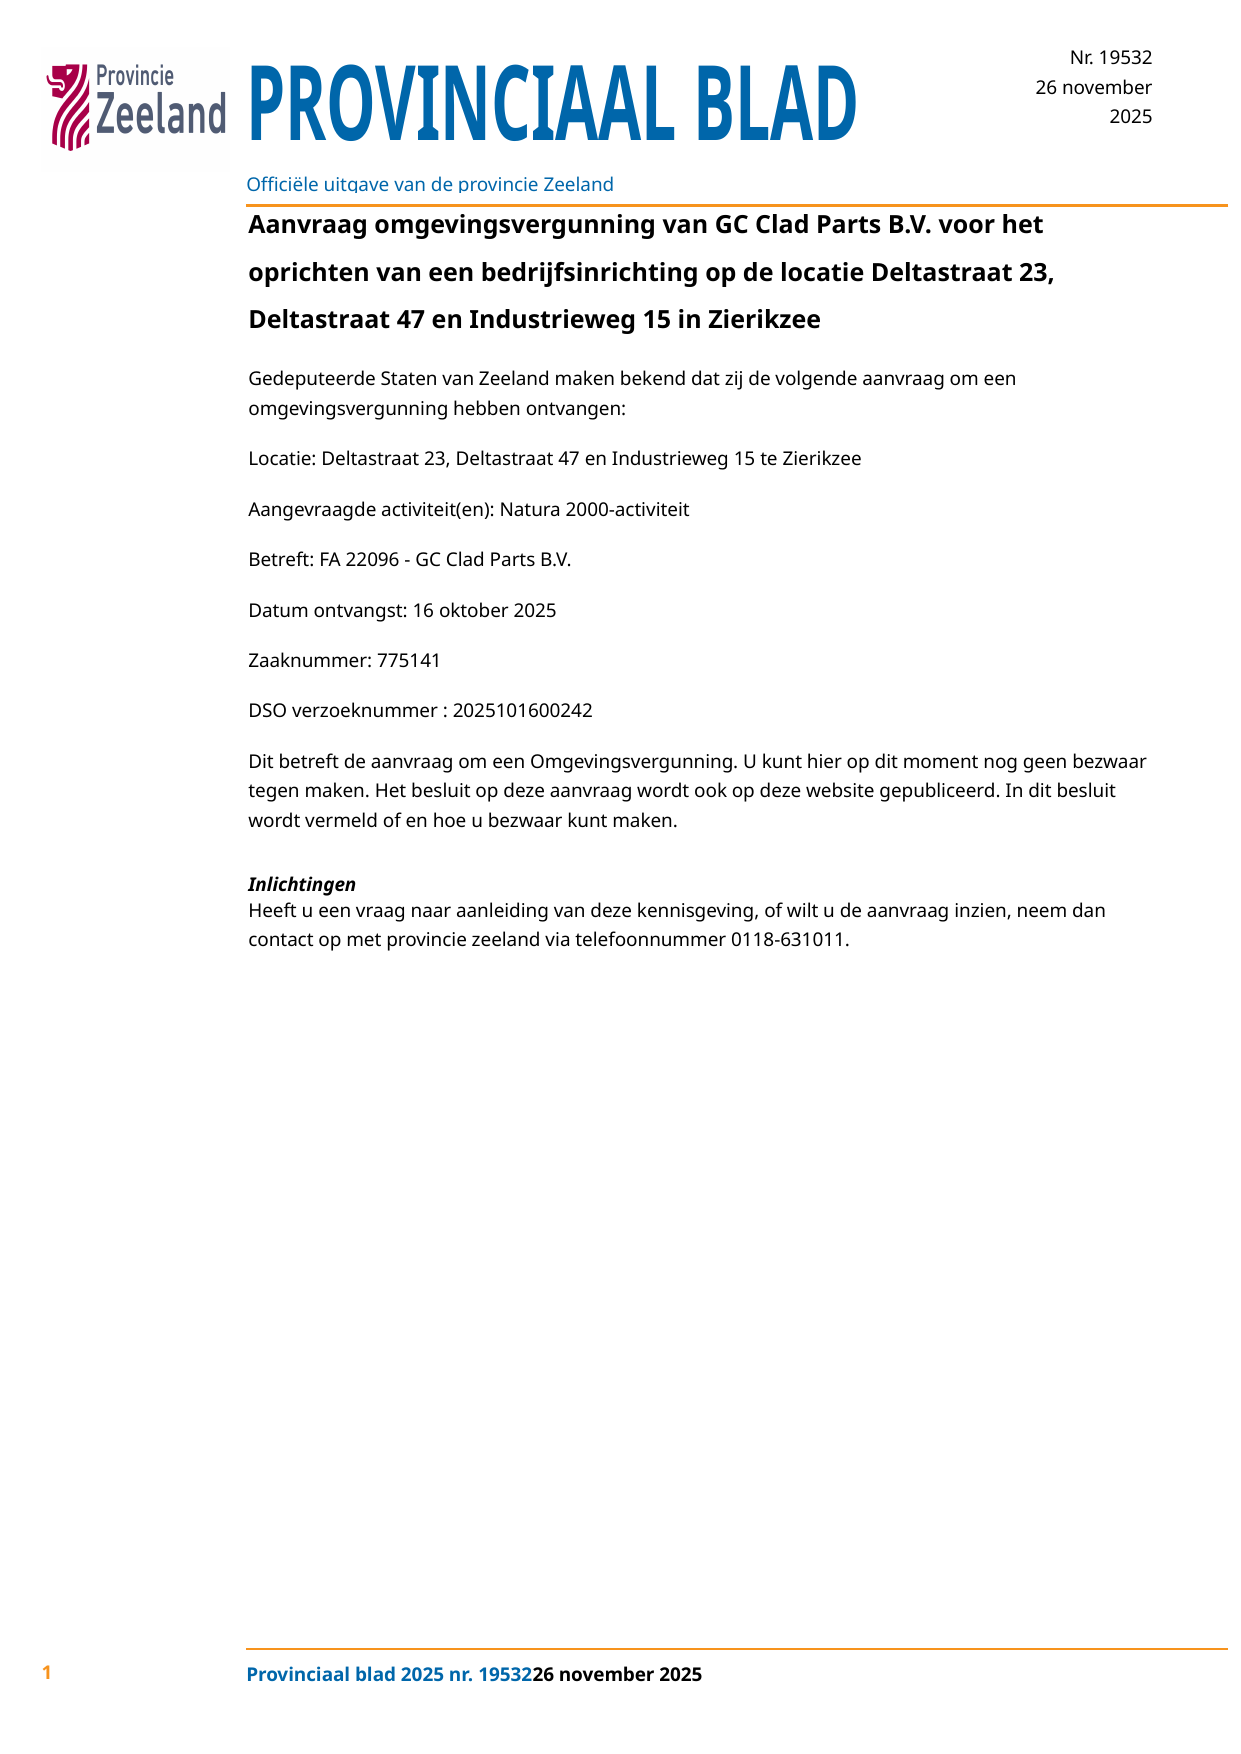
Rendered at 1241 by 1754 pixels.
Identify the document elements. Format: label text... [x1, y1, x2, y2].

text Datum ontvangst: 16 oktober 2025 [248, 597, 1152, 622]
text Gedeputeerde Staten van Zeeland maken bekend dat zij de volgende aanvraag om een omgevingsvergunning hebben ontvangen: [248, 366, 1152, 421]
text Locatie: Deltastraat 23, Deltastraat 47 en Industrieweg 15 te Zierikzee [248, 446, 1152, 471]
text Aangevraagde activiteit(en): Natura 2000-activiteit [248, 496, 1152, 522]
text Zaaknummer: 775141 [248, 647, 1152, 673]
text DSO verzoeknummer : 2025101600242 [248, 698, 1152, 723]
text Inlichtingen [248, 871, 1152, 897]
text Betreft: FA 22096 - GC Clad Parts B.V. [248, 546, 1152, 572]
text Heeft u een vraag naar aanleiding van deze kennisgeving, of wilt u de aanvraag inzien, neem dan contact op met provincie zeeland via telefoonnummer 0118-631011. [248, 897, 1152, 952]
picture [41, 47, 231, 172]
text Dit betreft de aanvraag om een Omgevingsvergunning. U kunt hier op dit moment nog geen bezwaar tegen maken. Het besluit op deze aanvraag wordt ook op deze website gepubliceerd. In dit besluit wordt vermeld of en hoe u bezwaar kunt maken. [248, 748, 1152, 833]
text Aanvraag omgevingsvergunning van GC Clad Parts B.V. voor het oprichten van een bedrijfsinrichting op de locatie Deltastraat 23, Deltastraat 47 en Industrieweg 15 in Zierikzee [248, 207, 1152, 336]
